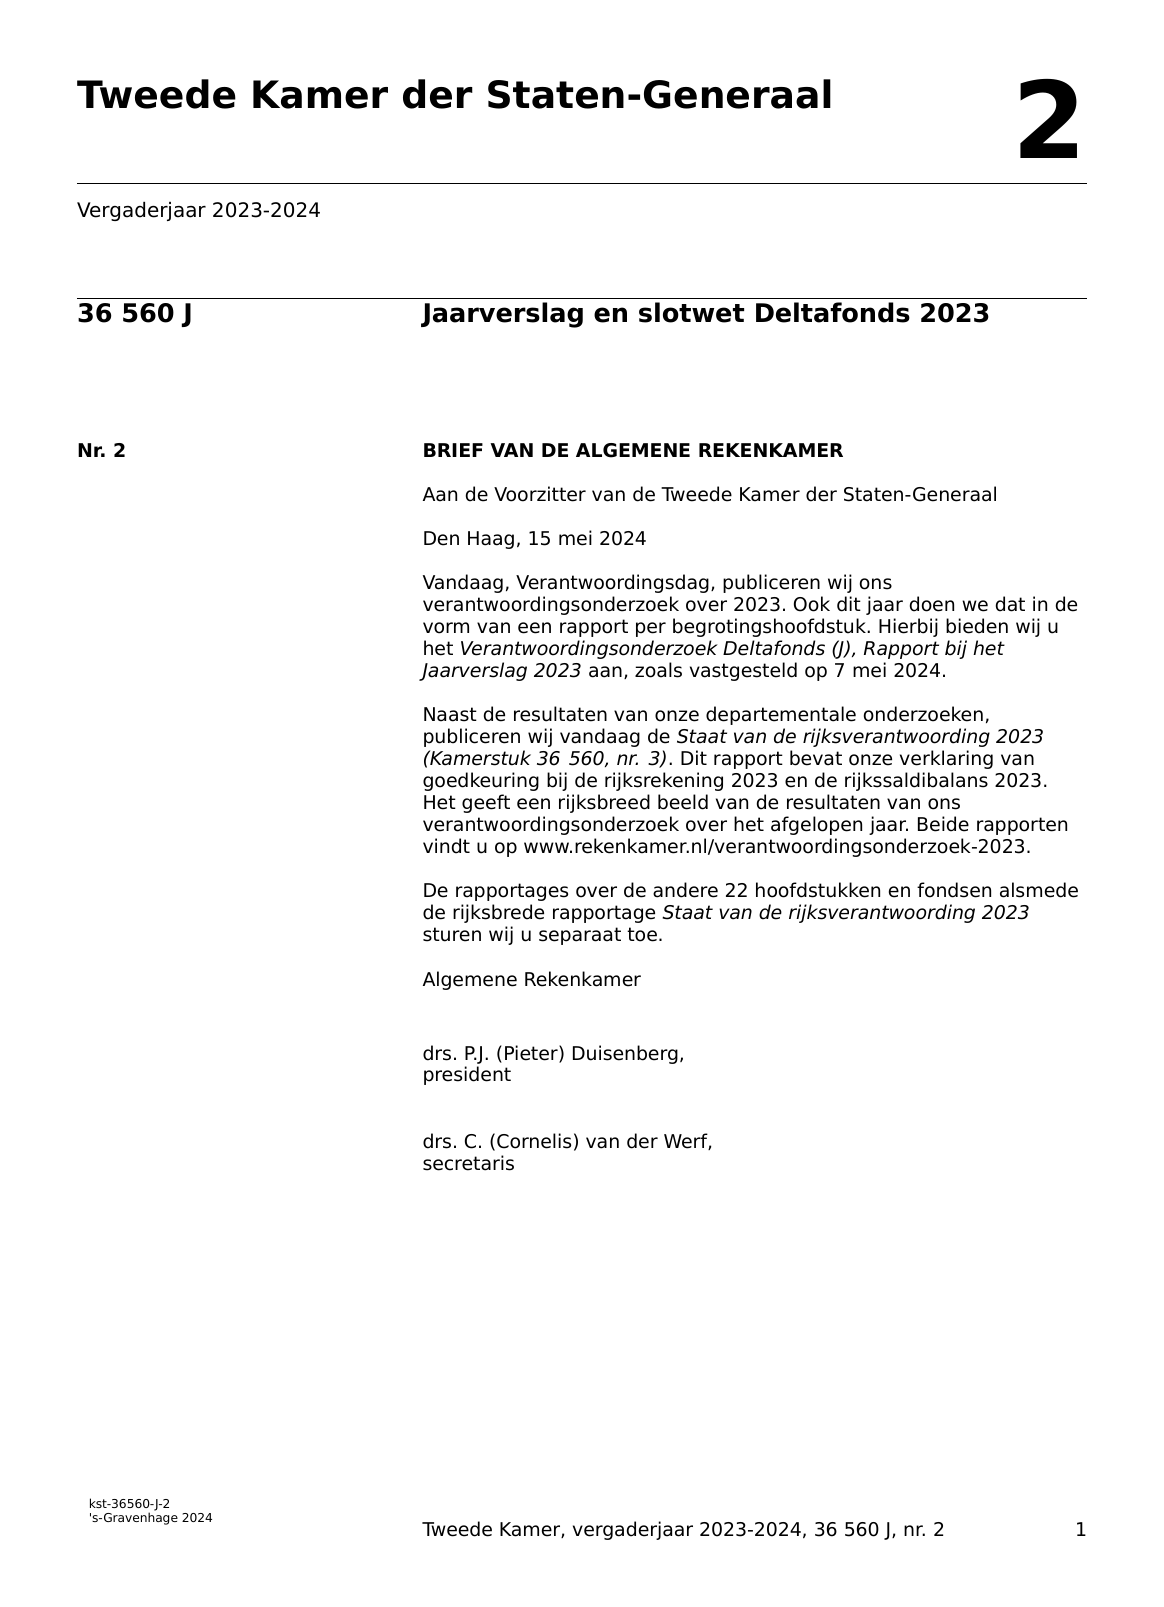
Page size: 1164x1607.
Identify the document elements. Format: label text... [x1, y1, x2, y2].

text Aan de Voorzitter van de Tweede Kamer der Staten-Generaal [422, 484, 1087, 506]
text drs. C. (Cornelis) van der Werf, secretaris [422, 1108, 1087, 1174]
text Algemene Rekenkamer [422, 968, 1087, 990]
table_cell Vergaderjaar 2023-2024 [77, 184, 1087, 298]
table_header Tweede Kamer der Staten-Generaal [77, 59, 886, 183]
table_header 2 [886, 59, 1087, 183]
subtitle 36 560 J Jaarverslag en slotwet Deltafonds 2023 [77, 299, 1087, 329]
text Den Haag, 15 mei 2024 [422, 528, 1087, 550]
text Vandaag, Verantwoordingsdag, publiceren wij ons verantwoordingsonderzoek over 2023. Ook dit jaar doen we dat in de vorm van een rapport per begrotingshoofdstuk. Hierbij bieden wij u het Verantwoordingsonderzoek Deltafonds (J), Rapport bij het Jaarverslag 2023 aan, zoals vastgesteld op 7 mei 2024. [422, 572, 1087, 682]
subtitle Nr. 2 BRIEF VAN DE ALGEMENE REKENKAMER [77, 440, 1087, 462]
text drs. P.J. (Pieter) Duisenberg, president [422, 1020, 1087, 1086]
text Naast de resultaten van onze departementale onderzoeken, publiceren wij vandaag de Staat van de rijksverantwoording 2023 (Kamerstuk 36 560, nr. 3). Dit rapport bevat onze verklaring van goedkeuring bij de rijksrekening 2023 en de rijkssaldibalans 2023. Het geeft een rijksbreed beeld van de resultaten van ons verantwoordingsonderzoek over het afgelopen jaar. Beide rapporten vindt u op www.rekenkamer.nl/verantwoordingsonderzoek-2023. [422, 704, 1087, 858]
text De rapportages over de andere 22 hoofdstukken en fondsen alsmede de rijksbrede rapportage Staat van de rijksverantwoording 2023 sturen wij u separaat toe. [422, 880, 1087, 946]
text kst-36560-J-2 [88, 1497, 323, 1511]
text 's-Gravenhage 2024 [88, 1511, 323, 1525]
